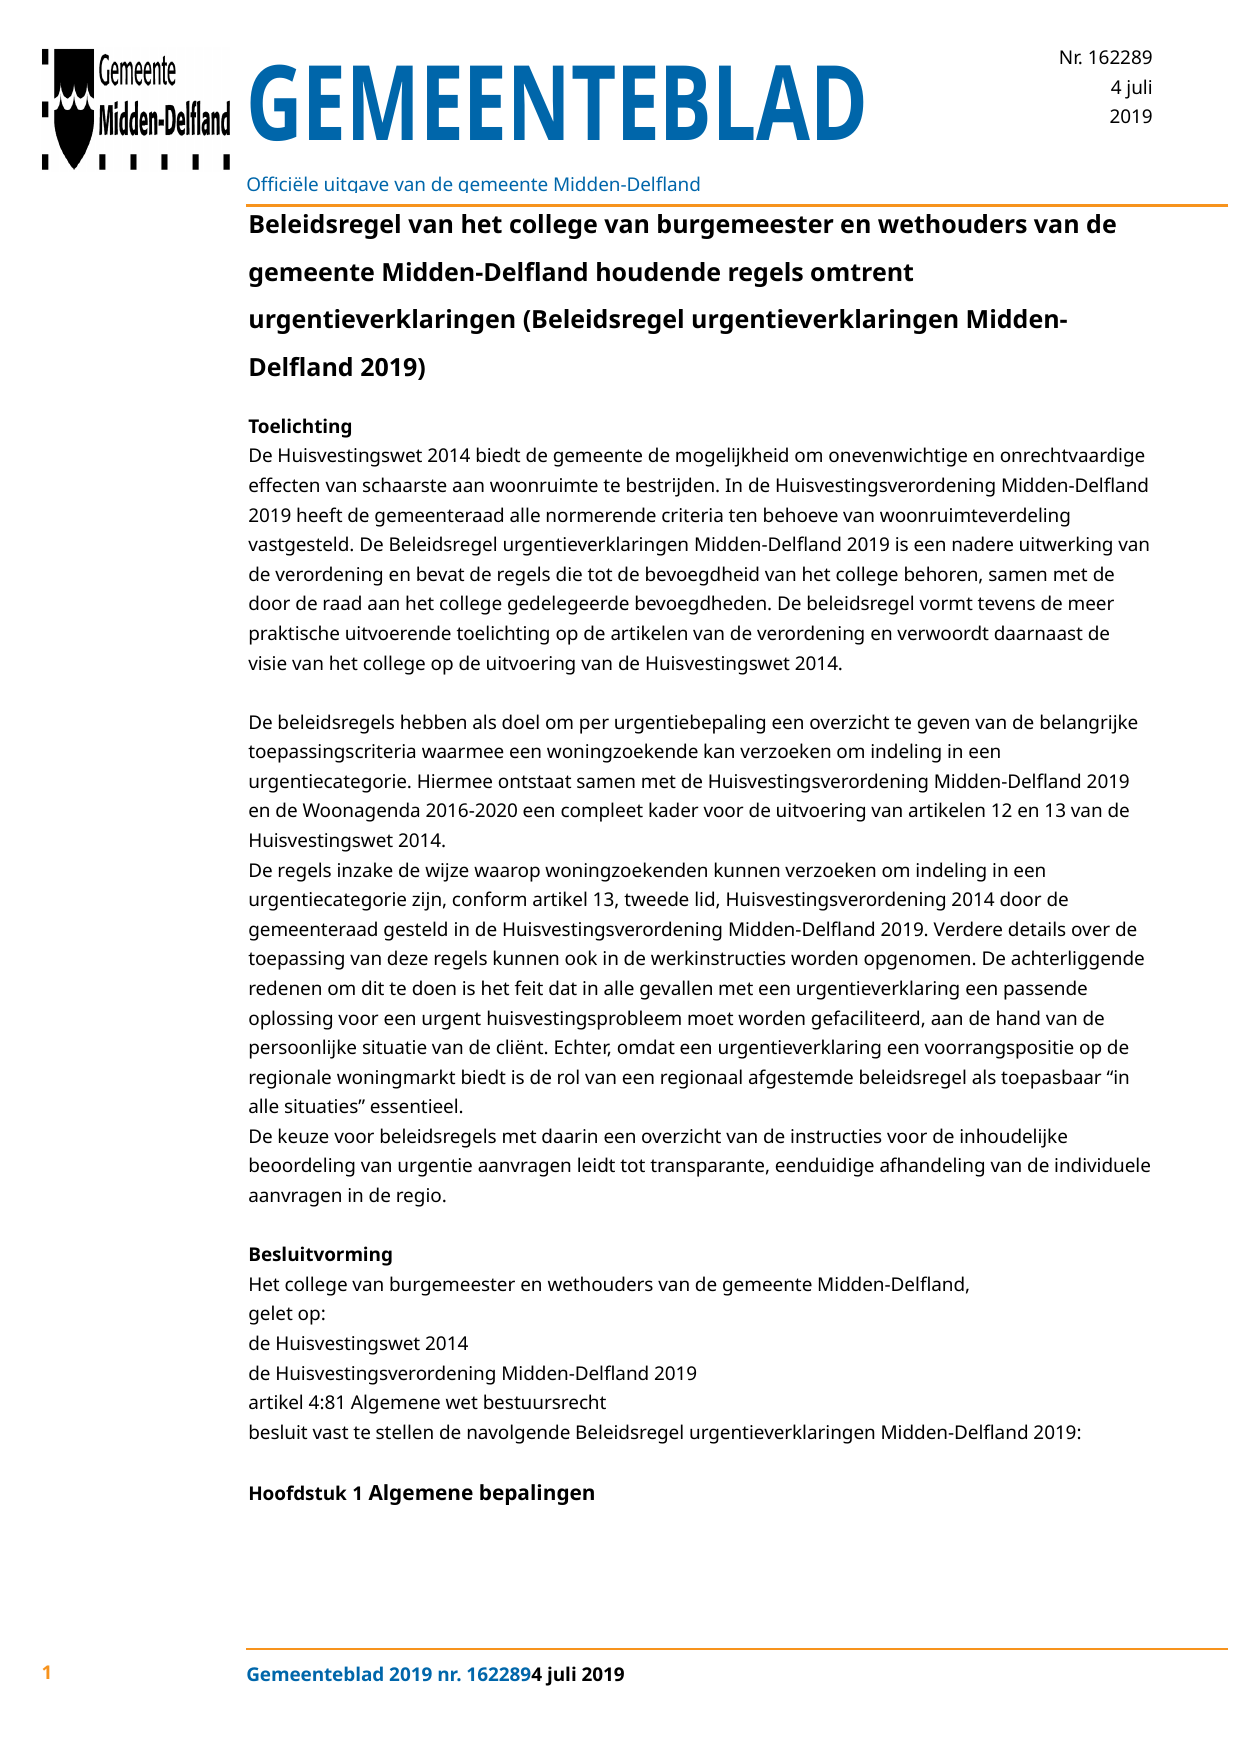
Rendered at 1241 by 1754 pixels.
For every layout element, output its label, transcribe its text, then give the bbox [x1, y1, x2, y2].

text de Huisvestingswet 2014 [248, 1330, 1152, 1356]
text besluit vast te stellen de navolgende Beleidsregel urgentieverklaringen Midden-Delfland 2019: [248, 1419, 1152, 1445]
text De Huisvestingswet 2014 biedt de gemeente de mogelijkheid om onevenwichtige en onrechtvaardige effecten van schaarste aan woonruimte te bestrijden. In de Huisvestingsverordening Midden-Delfland 2019 heeft de gemeenteraad alle normerende criteria ten behoeve van woonruimteverdeling vastgesteld. De Beleidsregel urgentieverklaringen Midden-Delfland 2019 is een nadere uitwerking van de verordening en bevat de regels die tot de bevoegdheid van het college behoren, samen met de door de raad aan het college gedelegeerde bevoegdheden. De beleidsregel vormt tevens de meer praktische uitvoerende toelichting op de artikelen van de verordening en verwoordt daarnaast de visie van het college op de uitvoering van de Huisvestingswet 2014. [248, 443, 1152, 676]
text gelet op: [248, 1301, 1152, 1326]
text Hoofdstuk 1 Algemene bepalingen [248, 1478, 1152, 1507]
picture [41, 47, 231, 172]
text de Huisvestingsverordening Midden-Delfland 2019 [248, 1360, 1152, 1386]
text Besluitvorming [248, 1241, 1152, 1267]
text De keuze voor beleidsregels met daarin een overzicht van de instructies voor de inhoudelijke beoordeling van urgentie aanvragen leidt tot transparante, eenduidige afhandeling van de individuele aanvragen in de regio. [248, 1123, 1152, 1208]
text Het college van burgemeester en wethouders van de gemeente Midden-Delfland, [248, 1271, 1152, 1297]
text Beleidsregel van het college van burgemeester en wethouders van de gemeente Midden-Delfland houdende regels omtrent urgentieverklaringen (Beleidsregel urgentieverklaringen Midden-Delfland 2019) [248, 207, 1152, 384]
text Toelichting [248, 413, 1152, 439]
text artikel 4:81 Algemene wet bestuursrecht [248, 1389, 1152, 1415]
text De regels inzake de wijze waarop woningzoekenden kunnen verzoeken om indeling in een urgentiecategorie zijn, conform artikel 13, tweede lid, Huisvestingsverordening 2014 door de gemeenteraad gesteld in de Huisvestingsverordening Midden-Delfland 2019. Verdere details over de toepassing van deze regels kunnen ook in de werkinstructies worden opgenomen. De achterliggende redenen om dit te doen is het feit dat in alle gevallen met een urgentieverklaring een passende oplossing voor een urgent huisvestingsprobleem moet worden gefaciliteerd, aan de hand van de persoonlijke situatie van de cliënt. Echter, omdat een urgentieverklaring een voorrangspositie op de regionale woningmarkt biedt is de rol van een regionaal afgestemde beleidsregel als toepasbaar “in alle situaties” essentieel. [248, 857, 1152, 1119]
text De beleidsregels hebben als doel om per urgentiebepaling een overzicht te geven van de belangrijke toepassingscriteria waarmee een woningzoekende kan verzoeken om indeling in een urgentiecategorie. Hiermee ontstaat samen met de Huisvestingsverordening Midden-Delfland 2019 en de Woonagenda 2016-2020 een compleet kader voor de uitvoering van artikelen 12 en 13 van de Huisvestingswet 2014. [248, 709, 1152, 853]
